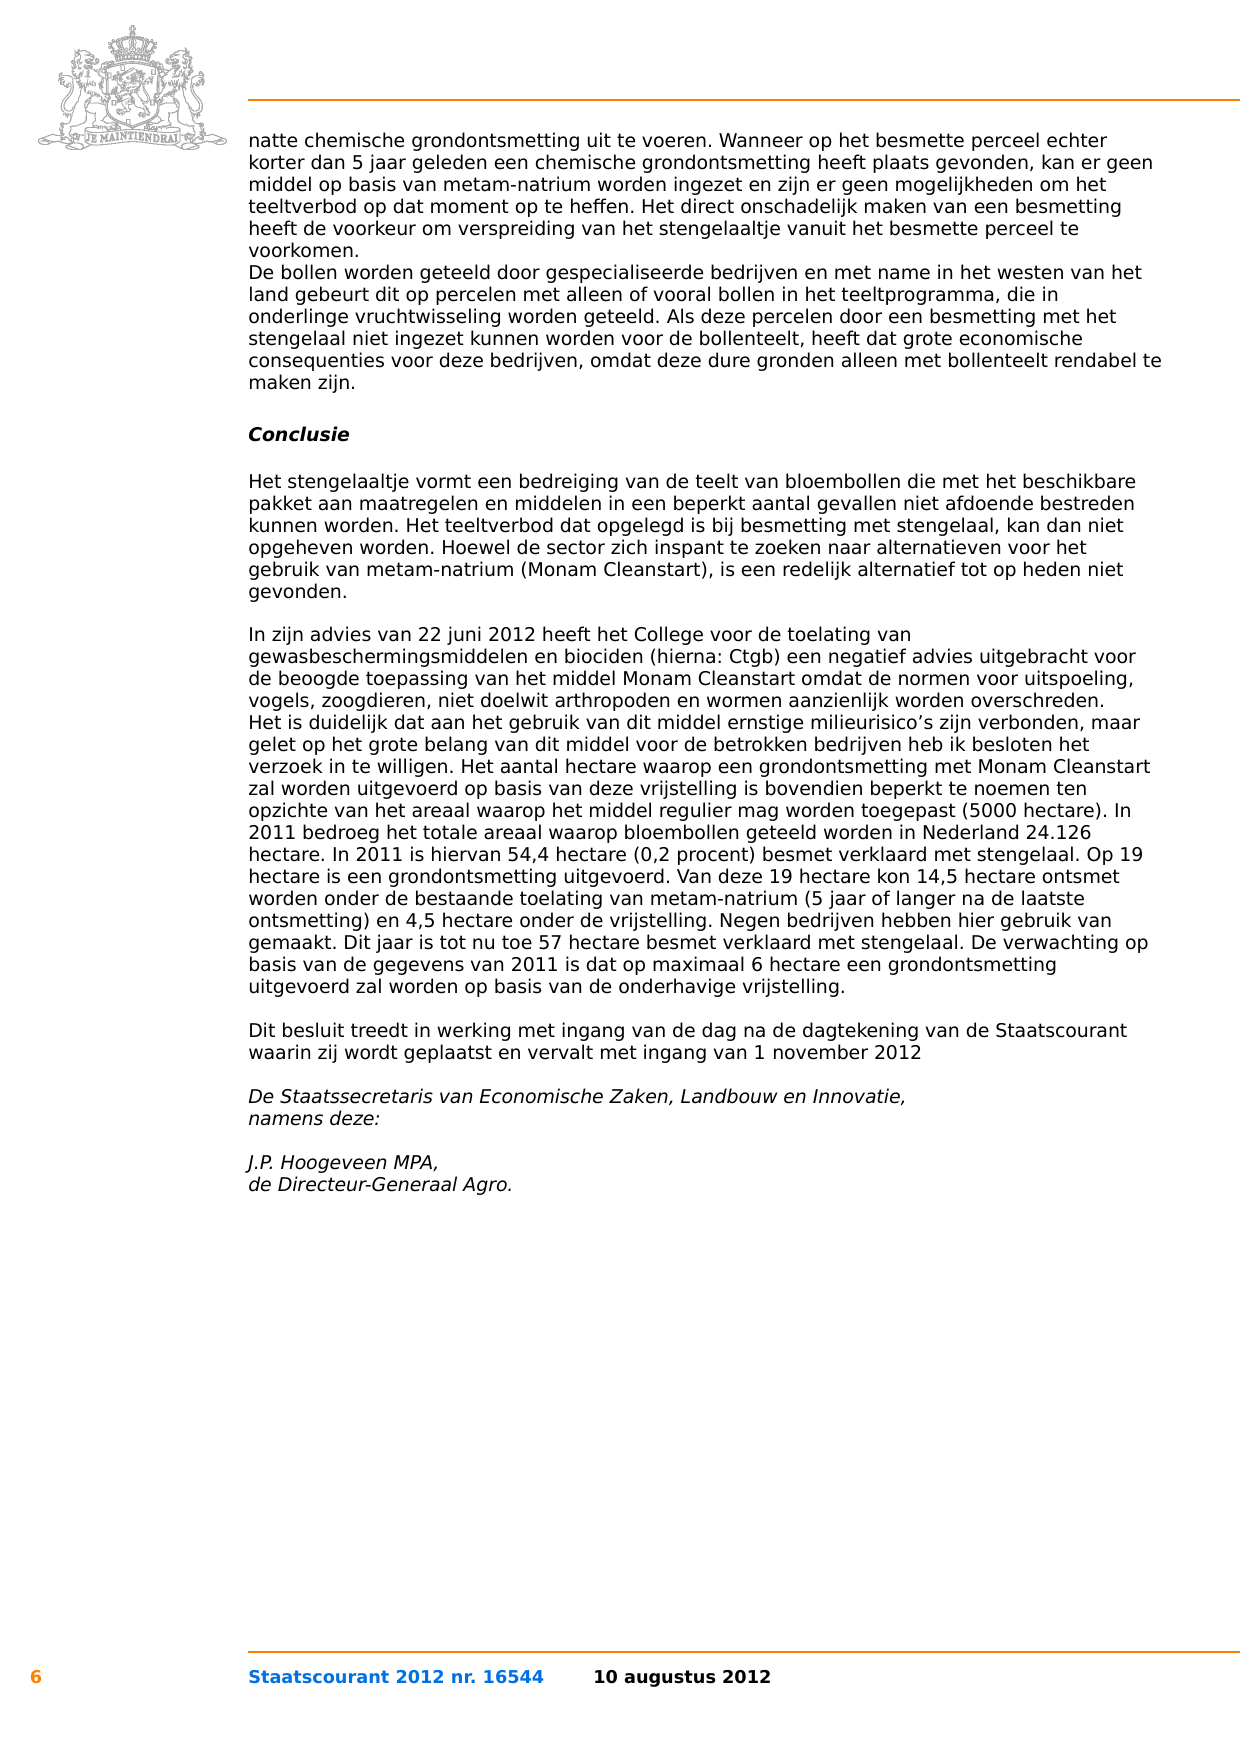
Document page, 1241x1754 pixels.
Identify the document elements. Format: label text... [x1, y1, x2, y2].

text De Staatssecretaris van Economische Zaken, Landbouw en Innovatie, namens deze: J.P. Hoogeveen MPA, de Directeur-Generaal Agro. [248, 1086, 1163, 1196]
text Het is duidelijk dat aan het gebruik van dit middel ernstige milieurisico’s zijn verbonden, maar gelet op het grote belang van dit middel voor de betrokken bedrijven heb ik besloten het verzoek in te willigen. Het aantal hectare waarop een grondontsmetting met Monam Cleanstart zal worden uitgevoerd op basis van deze vrijstelling is bovendien beperkt te noemen ten opzichte van het areaal waarop het middel regulier mag worden toegepast (5000 hectare). In 2011 bedroeg het totale areaal waarop bloembollen geteeld worden in Nederland 24.126 hectare. In 2011 is hiervan 54,4 hectare (0,2 procent) besmet verklaard met stengelaal. Op 19 hectare is een grondontsmetting uitgevoerd. Van deze 19 hectare kon 14,5 hectare ontsmet worden onder de bestaande toelating van metam-natrium (5 jaar of langer na de laatste ontsmetting) en 4,5 hectare onder de vrijstelling. Negen bedrijven hebben hier gebruik van gemaakt. Dit jaar is tot nu toe 57 hectare besmet verklaard met stengelaal. De verwachting op basis van de gegevens van 2011 is dat op maximaal 6 hectare een grondontsmetting uitgevoerd zal worden op basis van de onderhavige vrijstelling. [248, 712, 1163, 998]
text Dit besluit treedt in werking met ingang van de dag na de dagtekening van de Staatscourant waarin zij wordt geplaatst en vervalt met ingang van 1 november 2012 [248, 1020, 1163, 1064]
text natte chemische grondontsmetting uit te voeren. Wanneer op het besmette perceel echter korter dan 5 jaar geleden een chemische grondontsmetting heeft plaats gevonden, kan er geen middel op basis van metam-natrium worden ingezet en zijn er geen mogelijkheden om het teeltverbod op dat moment op te heffen. Het direct onschadelijk maken van een besmetting heeft de voorkeur om verspreiding van het stengelaaltje vanuit het besmette perceel te voorkomen. [248, 130, 1163, 262]
subtitle Conclusie [248, 424, 1163, 446]
picture [38, 25, 227, 150]
text De bollen worden geteeld door gespecialiseerde bedrijven en met name in het westen van het land gebeurt dit op percelen met alleen of vooral bollen in het teeltprogramma, die in onderlinge vruchtwisseling worden geteeld. Als deze percelen door een besmetting met het stengelaal niet ingezet kunnen worden voor de bollenteelt, heeft dat grote economische consequenties voor deze bedrijven, omdat deze dure gronden alleen met bollenteelt rendabel te maken zijn. [248, 262, 1163, 394]
text In zijn advies van 22 juni 2012 heeft het College voor de toelating van gewasbeschermingsmiddelen en biociden (hierna: Ctgb) een negatief advies uitgebracht voor de beoogde toepassing van het middel Monam Cleanstart omdat de normen voor uitspoeling, vogels, zoogdieren, niet doelwit arthropoden en wormen aanzienlijk worden overschreden. [248, 624, 1163, 712]
text Het stengelaaltje vormt een bedreiging van de teelt van bloembollen die met het beschikbare pakket aan maatregelen en middelen in een beperkt aantal gevallen niet afdoende bestreden kunnen worden. Het teeltverbod dat opgelegd is bij besmetting met stengelaal, kan dan niet opgeheven worden. Hoewel de sector zich inspant te zoeken naar alternatieven voor het gebruik van metam-natrium (Monam Cleanstart), is een redelijk alternatief tot op heden niet gevonden. [248, 471, 1163, 602]
